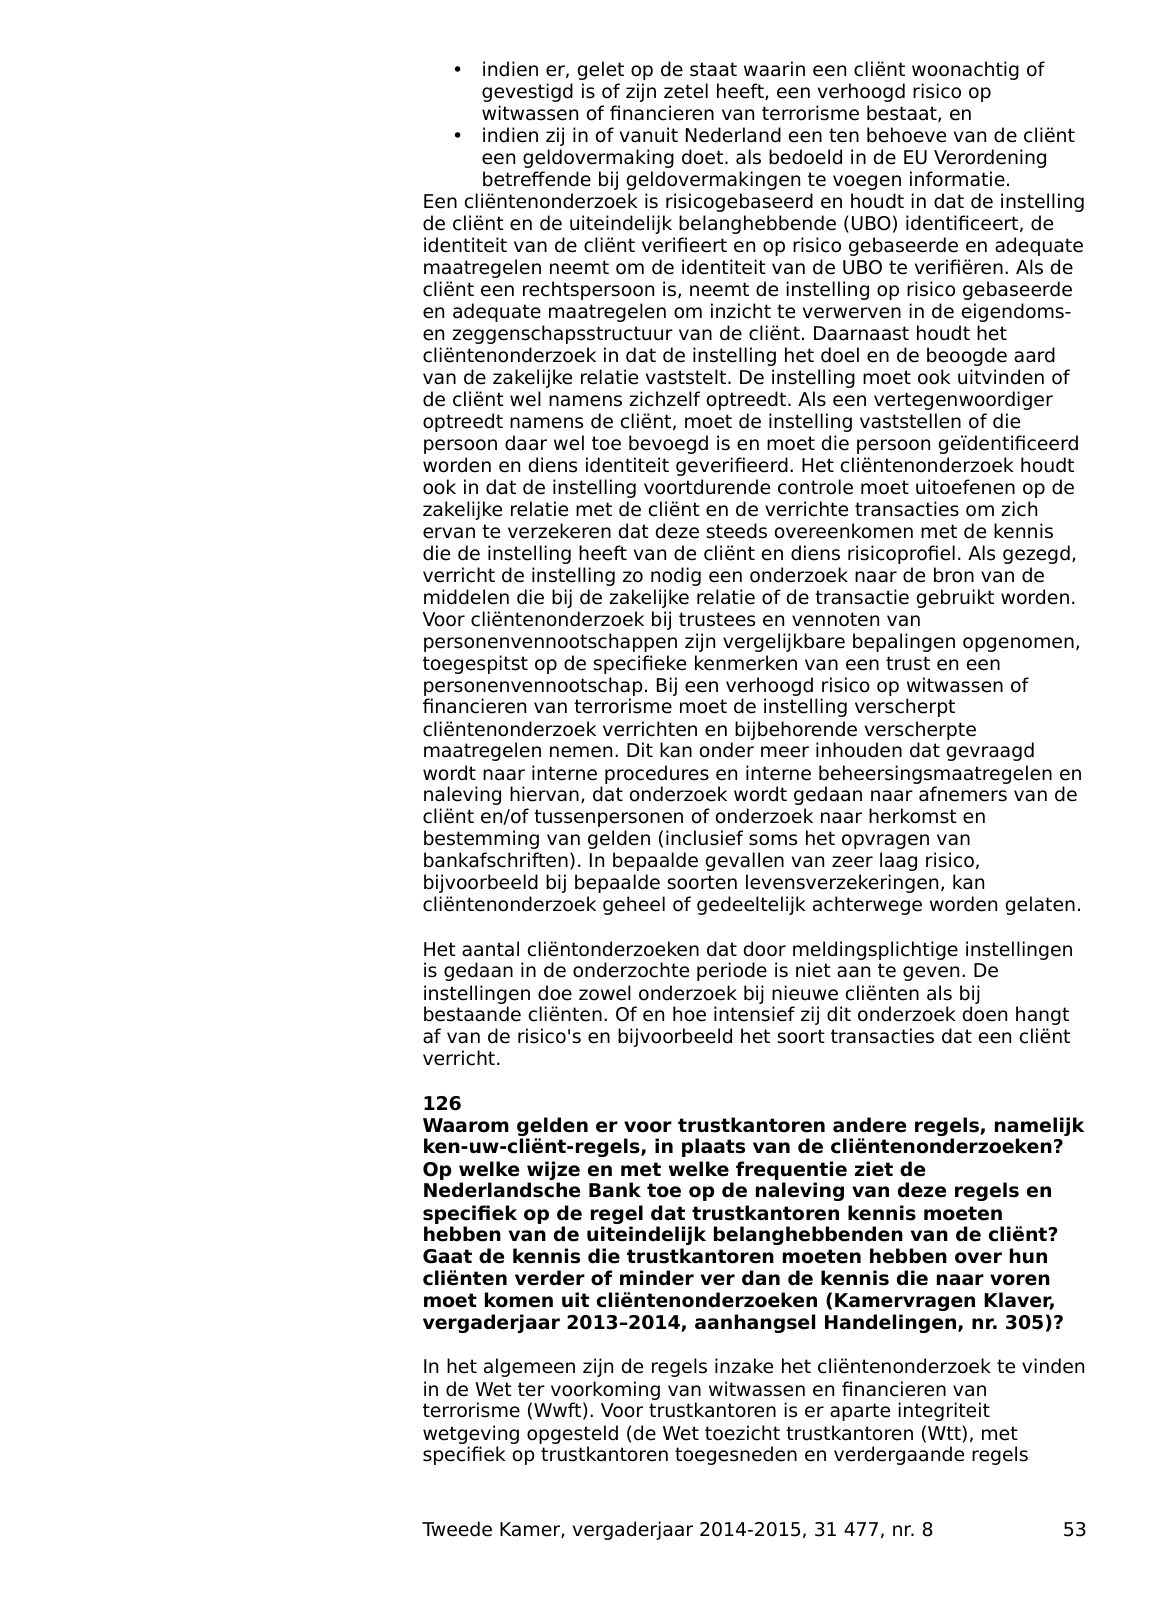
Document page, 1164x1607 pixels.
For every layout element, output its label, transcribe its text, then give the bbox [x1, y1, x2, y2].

text • indien zij in of vanuit Nederland een ten behoeve van de cliënt een geldovermaking doet. als bedoeld in de EU Verordening betreffende bij geldovermakingen te voegen informatie. [452, 125, 1087, 191]
text Een cliëntenonderzoek is risicogebaseerd en houdt in dat de instelling de cliënt en de uiteindelijk belanghebbende (UBO) identificeert, de identiteit van de cliënt verifieert en op risico gebaseerde en adequate maatregelen neemt om de identiteit van de UBO te verifiëren. Als de cliënt een rechtspersoon is, neemt de instelling op risico gebaseerde en adequate maatregelen om inzicht te verwerven in de eigendoms- en zeggenschapsstructuur van de cliënt. Daarnaast houdt het cliëntenonderzoek in dat de instelling het doel en de beoogde aard van de zakelijke relatie vaststelt. De instelling moet ook uitvinden of de cliënt wel namens zichzelf optreedt. Als een vertegenwoordiger optreedt namens de cliënt, moet de instelling vaststellen of die persoon daar wel toe bevoegd is en moet die persoon geïdentificeerd worden en diens identiteit geverifieerd. Het cliëntenonderzoek houdt ook in dat de instelling voortdurende controle moet uitoefenen op de zakelijke relatie met de cliënt en de verrichte transacties om zich ervan te verzekeren dat deze steeds overeenkomen met de kennis die de instelling heeft van de cliënt en diens risicoprofiel. Als gezegd, verricht de instelling zo nodig een onderzoek naar de bron van de middelen die bij de zakelijke relatie of de transactie gebruikt worden. Voor cliëntenonderzoek bij trustees en vennoten van personenvennootschappen zijn vergelijkbare bepalingen opgenomen, toegespitst op de specifieke kenmerken van een trust en een personenvennootschap. Bij een verhoogd risico op witwassen of financieren van terrorisme moet de instelling verscherpt cliëntenonderzoek verrichten en bijbehorende verscherpte maatregelen nemen. Dit kan onder meer inhouden dat gevraagd wordt naar interne procedures en interne beheersingsmaatregelen en naleving hiervan, dat onderzoek wordt gedaan naar afnemers van de cliënt en/of tussenpersonen of onderzoek naar herkomst en bestemming van gelden (inclusief soms het opvragen van bankafschriften). In bepaalde gevallen van zeer laag risico, bijvoorbeeld bij bepaalde soorten levensverzekeringen, kan cliëntenonderzoek geheel of gedeeltelijk achterwege worden gelaten. [422, 191, 1087, 916]
text 126 [422, 1092, 1087, 1114]
text In het algemeen zijn de regels inzake het cliëntenonderzoek te vinden in de Wet ter voorkoming van witwassen en financieren van terrorisme (Wwft). Voor trustkantoren is er aparte integriteit wetgeving opgesteld (de Wet toezicht trustkantoren (Wtt), met specifiek op trustkantoren toegesneden en verdergaande regels [422, 1356, 1087, 1466]
text Het aantal cliëntonderzoeken dat door meldingsplichtige instellingen is gedaan in de onderzochte periode is niet aan te geven. De instellingen doe zowel onderzoek bij nieuwe cliënten als bij bestaande cliënten. Of en hoe intensief zij dit onderzoek doen hangt af van de risico's en bijvoorbeeld het soort transacties dat een cliënt verricht. [422, 938, 1087, 1070]
text • indien er, gelet op de staat waarin een cliënt woonachtig of gevestigd is of zijn zetel heeft, een verhoogd risico op witwassen of financieren van terrorisme bestaat, en [452, 59, 1087, 125]
text Waarom gelden er voor trustkantoren andere regels, namelijk ken-uw-cliënt-regels, in plaats van de cliëntenonderzoeken? Op welke wijze en met welke frequentie ziet de Nederlandsche Bank toe op de naleving van deze regels en specifiek op de regel dat trustkantoren kennis moeten hebben van de uiteindelijk belanghebbenden van de cliënt? Gaat de kennis die trustkantoren moeten hebben over hun cliënten verder of minder ver dan de kennis die naar voren moet komen uit cliëntenonderzoeken (Kamervragen Klaver, vergaderjaar 2013–2014, aanhangsel Handelingen, nr. 305)? [422, 1114, 1087, 1334]
